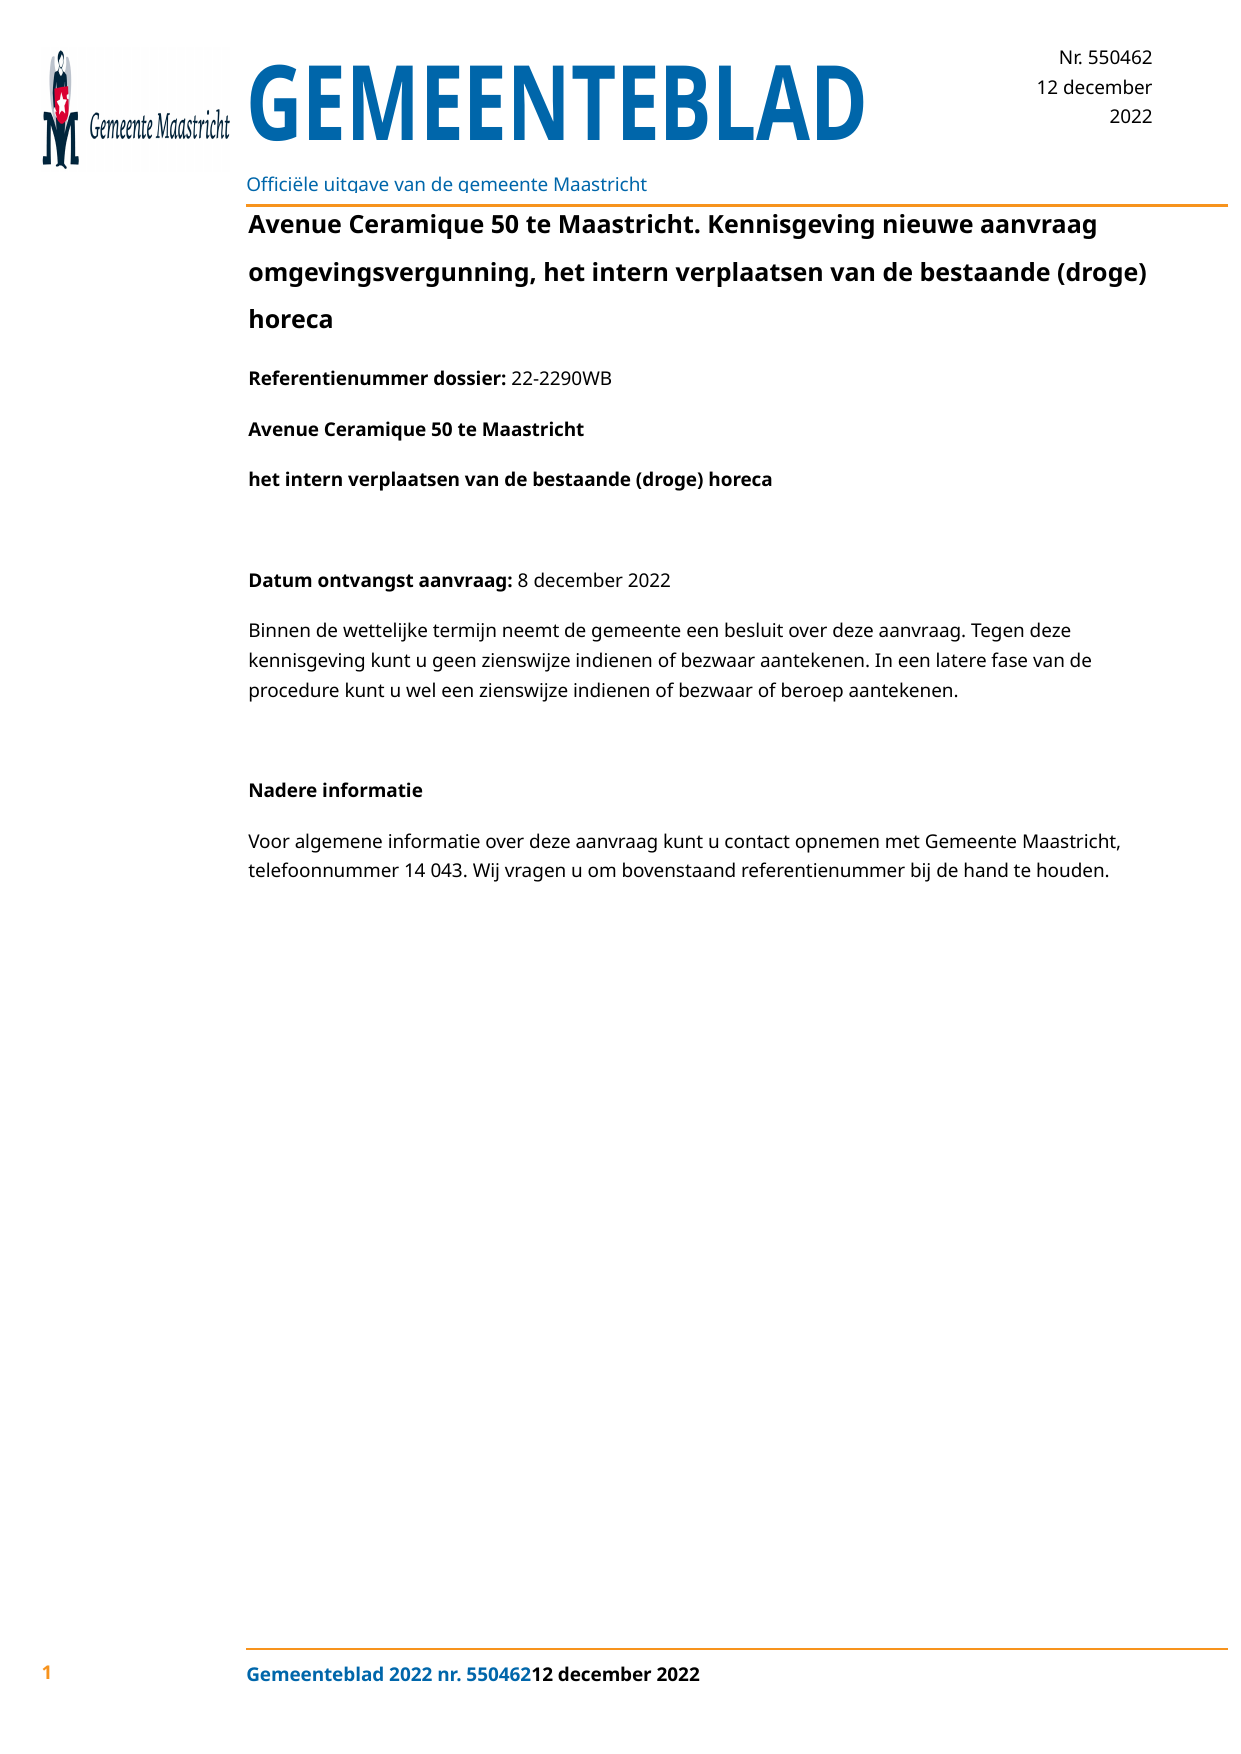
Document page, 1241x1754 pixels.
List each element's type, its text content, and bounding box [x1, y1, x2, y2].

text het intern verplaatsen van de bestaande (droge) horeca [248, 466, 1152, 492]
text Referentienummer dossier: 22-2290WB [248, 366, 1152, 391]
picture [41, 47, 231, 172]
text Binnen de wettelijke termijn neemt de gemeente een besluit over deze aanvraag. Tegen deze kennisgeving kunt u geen zienswijze indienen of bezwaar aantekenen. In een latere fase van de procedure kunt u wel een zienswijze indienen of bezwaar of beroep aantekenen. [248, 618, 1152, 702]
text Avenue Ceramique 50 te Maastricht [248, 416, 1152, 442]
text Datum ontvangst aanvraag: 8 december 2022 [248, 567, 1152, 593]
text Nadere informatie [248, 778, 1152, 803]
text Voor algemene informatie over deze aanvraag kunt u contact opnemen met Gemeente Maastricht, telefoonnummer 14 043. Wij vragen u om bovenstaand referentienummer bij de hand te houden. [248, 828, 1152, 883]
text Avenue Ceramique 50 te Maastricht. Kennisgeving nieuwe aanvraag omgevingsvergunning, het intern verplaatsen van de bestaande (droge) horeca [248, 207, 1152, 336]
